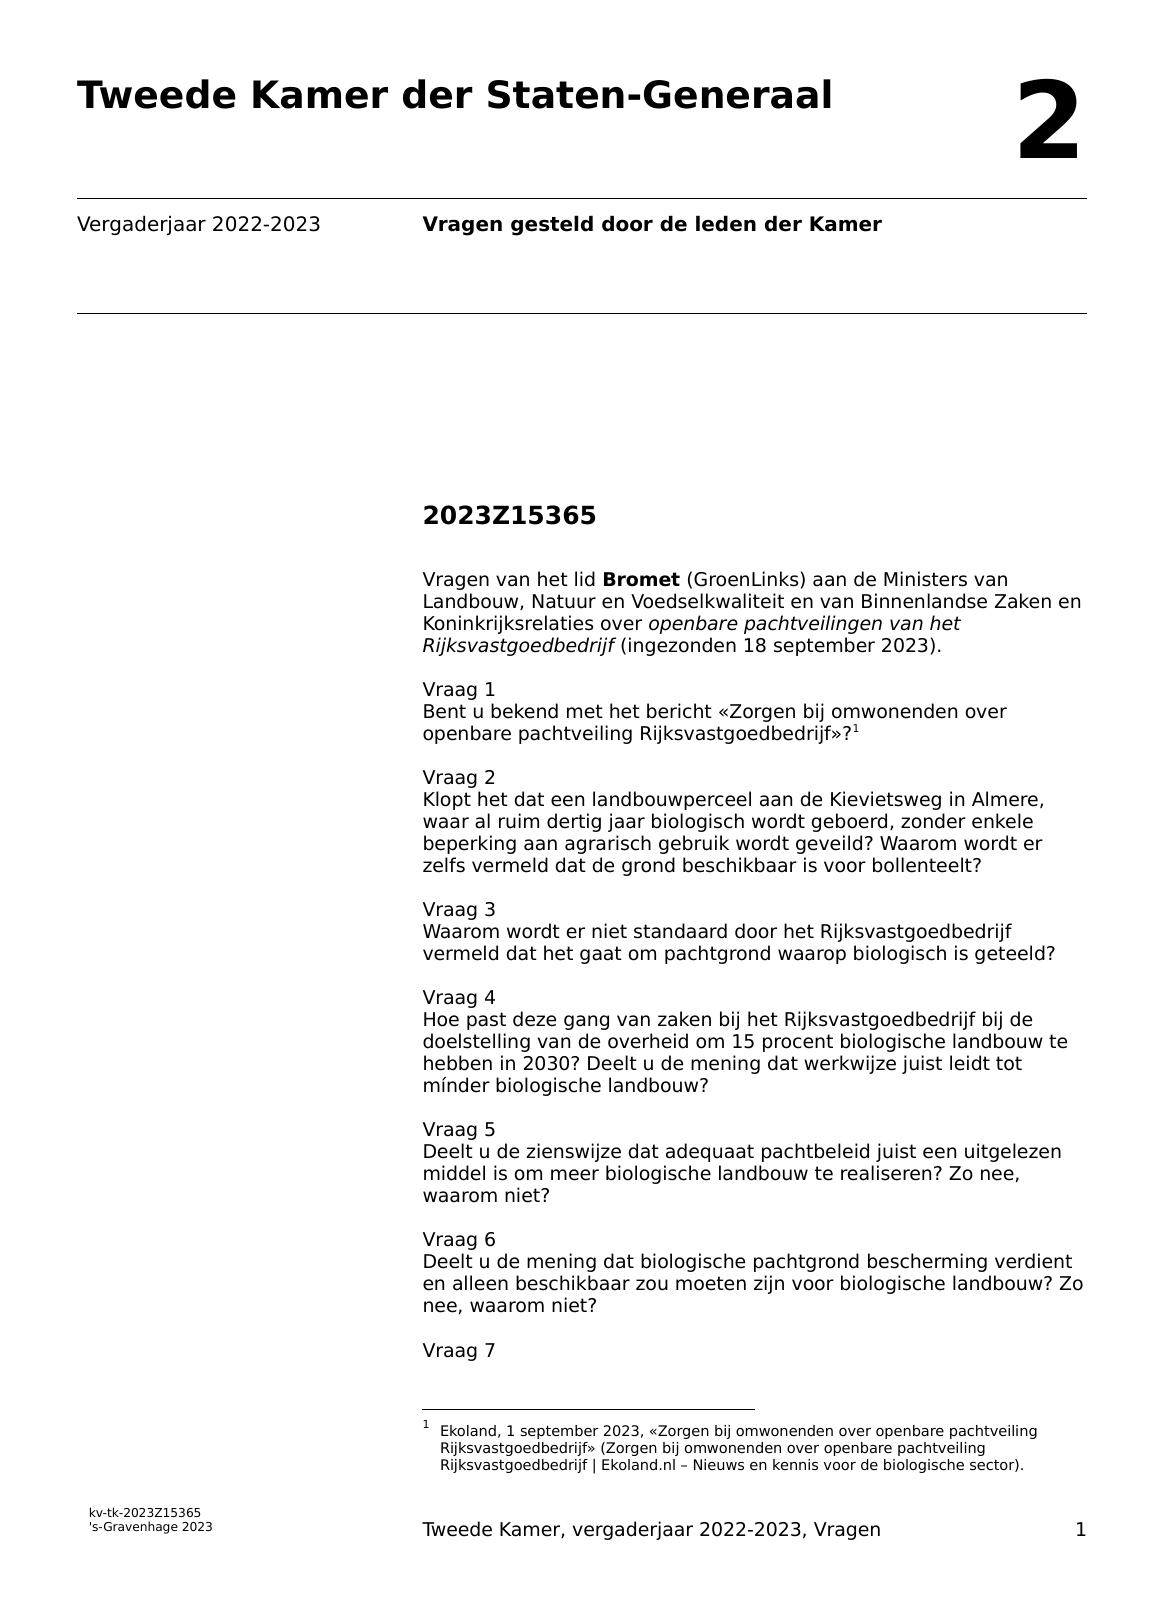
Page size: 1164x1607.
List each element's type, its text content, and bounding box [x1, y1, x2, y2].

text Deelt u de mening dat biologische pachtgrond bescherming verdient en alleen beschikbaar zou moeten zijn voor biologische landbouw? Zo nee, waarom niet? [422, 1251, 1087, 1317]
text Vragen van het lid Bromet (GroenLinks) aan de Ministers van Landbouw, Natuur en Voedselkwaliteit en van Binnenlandse Zaken en Koninkrijksrelaties over openbare pachtveilingen van het Rijksvastgoedbedrijf (ingezonden 18 september 2023). [422, 569, 1087, 657]
text 's-Gravenhage 2023 [88, 1520, 323, 1534]
table_cell Vragen gesteld door de leden der Kamer [422, 199, 1087, 313]
text Vraag 2 [422, 767, 1087, 789]
text Klopt het dat een landbouwperceel aan de Kievietsweg in Almere, waar al ruim dertig jaar biologisch wordt geboerd, zonder enkele beperking aan agrarisch gebruik wordt geveild? Waarom wordt er zelfs vermeld dat de grond beschikbaar is voor bollenteelt? [422, 789, 1087, 877]
text Deelt u de zienswijze dat adequaat pachtbeleid juist een uitgelezen middel is om meer biologische landbouw te realiseren? Zo nee, waarom niet? [422, 1141, 1087, 1207]
table_header 2 [886, 59, 1087, 198]
text kv-tk-2023Z15365 [88, 1506, 323, 1520]
text Vraag 5 [422, 1119, 1087, 1141]
text Waarom wordt er niet standaard door het Rijksvastgoedbedrijf vermeld dat het gaat om pachtgrond waarop biologisch is geteeld? [422, 921, 1087, 965]
text Vraag 6 [422, 1229, 1087, 1251]
table_header Tweede Kamer der Staten-Generaal [77, 59, 886, 198]
text Vraag 3 [422, 899, 1087, 921]
text Vraag 4 [422, 987, 1087, 1009]
table_cell Vergaderjaar 2022-2023 [77, 199, 422, 313]
text Bent u bekend met het bericht «Zorgen bij omwonenden over openbare pachtveiling Rijksvastgoedbedrijf»? [422, 701, 1087, 745]
text Vraag 7 [422, 1339, 1087, 1361]
text Ekoland, 1 september 2023, «Zorgen bij omwonenden over openbare pachtveiling Rijksvastgoedbedrijf» (Zorgen bij omwonenden over openbare pachtveiling Rijksvastgoedbedrijf | Ekoland.nl – Nieuws en kennis voor de biologische sector). [422, 1418, 1087, 1474]
text Vraag 1 [422, 679, 1087, 701]
text 2023Z15365 [422, 501, 1087, 531]
text Hoe past deze gang van zaken bij het Rijksvastgoedbedrijf bij de doelstelling van de overheid om 15 procent biologische landbouw te hebben in 2030? Deelt u de mening dat werkwijze juist leidt tot mínder biologische landbouw? [422, 1009, 1087, 1097]
